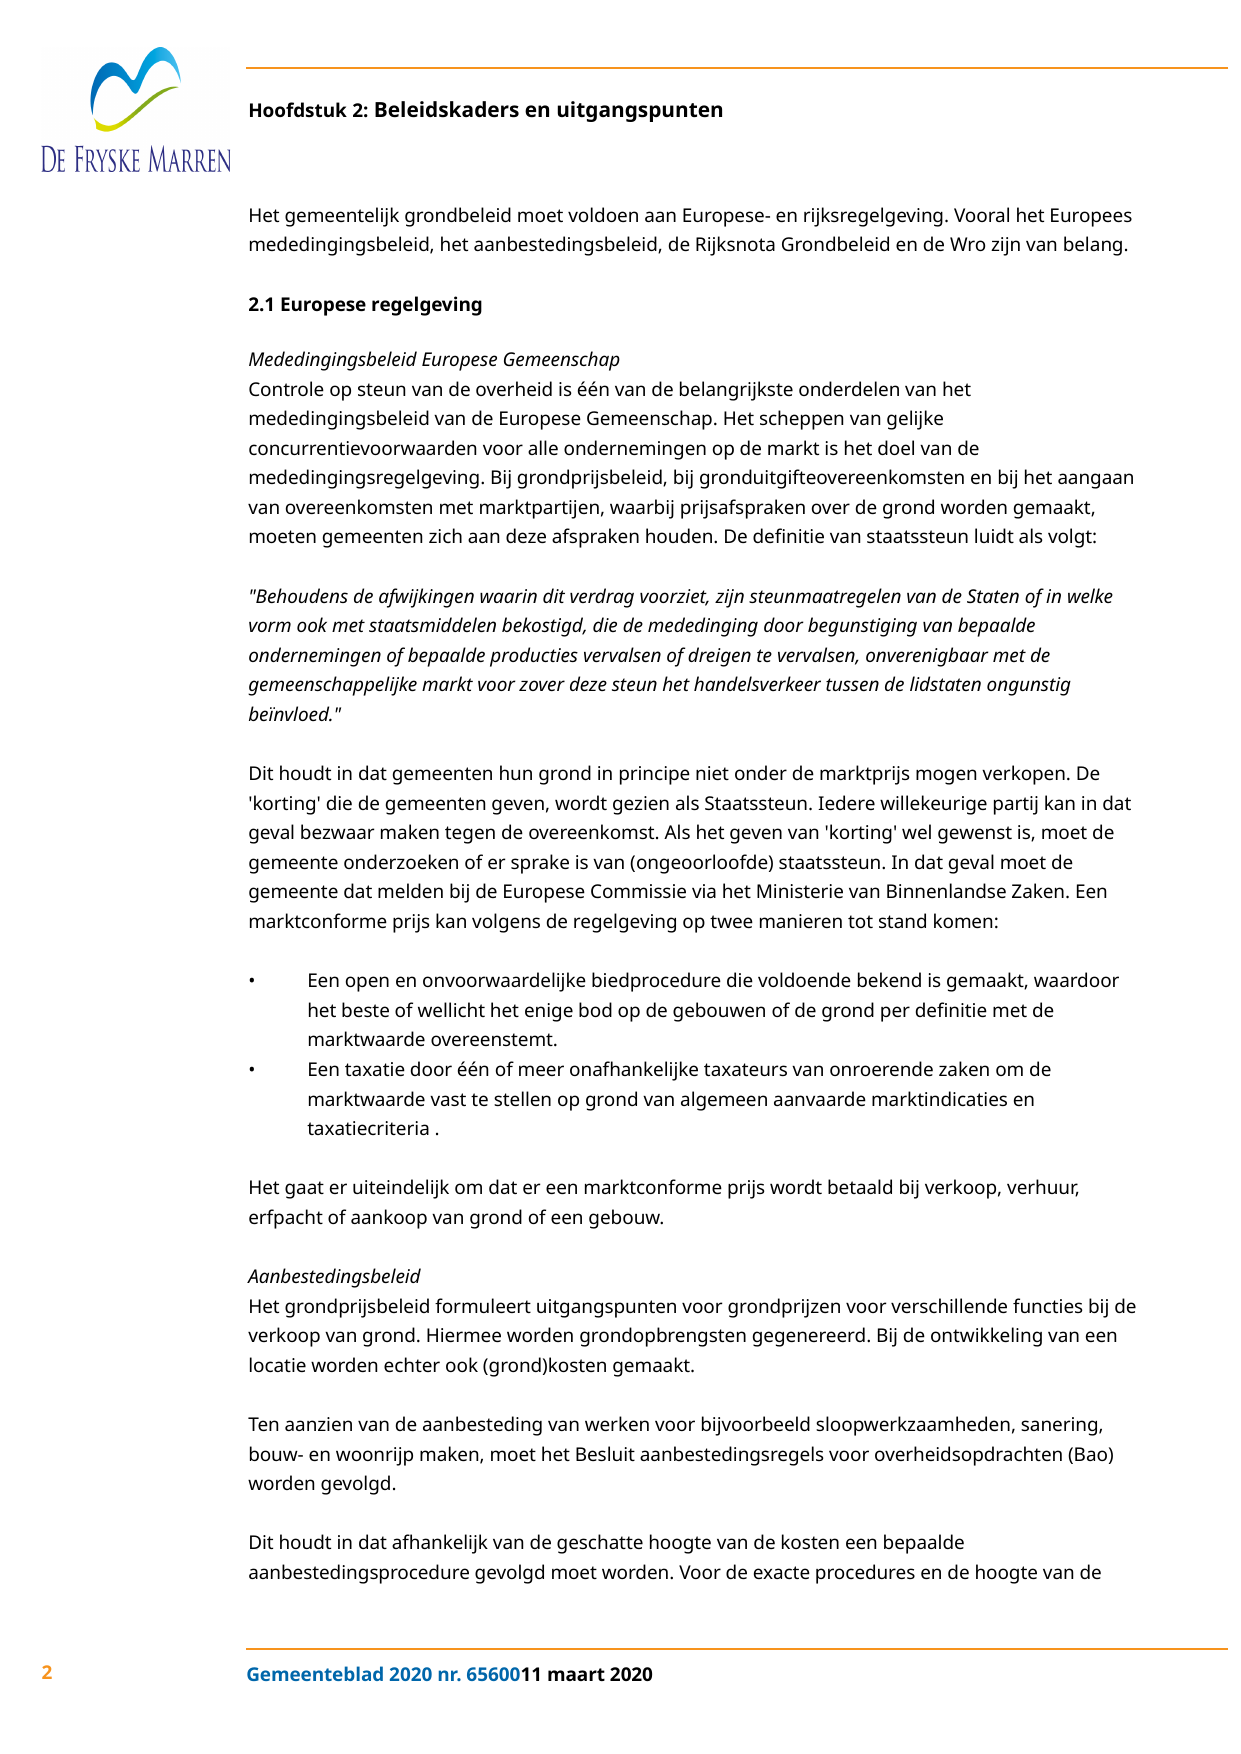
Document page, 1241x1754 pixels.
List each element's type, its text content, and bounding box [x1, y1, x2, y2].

text Dit houdt in dat gemeenten hun grond in principe niet onder de marktprijs mogen verkopen. De 'korting' die de gemeenten geven, wordt gezien als Staatssteun. Iedere willekeurige partij kan in dat geval bezwaar maken tegen de overeenkomst. Als het geven van 'korting' wel gewenst is, moet de gemeente onderzoeken of er sprake is van (ongeoorloofde) staatssteun. In dat geval moet de gemeente dat melden bij de Europese Commissie via het Ministerie van Binnenlandse Zaken. Een marktconforme prijs kan volgens de regelgeving op twee manieren tot stand komen: [248, 760, 1152, 934]
text Het gemeentelijk grondbeleid moet voldoen aan Europese- en rijksregelgeving. Vooral het Europees mededingingsbeleid, het aanbestedingsbeleid, de Rijksnota Grondbeleid en de Wro zijn van belang. [248, 202, 1152, 257]
text 2.1 Europese regelgeving [248, 291, 1152, 317]
list Een taxatie door één of meer onafhankelijke taxateurs van onroerende zaken om de marktwaarde vast te stellen op grond van algemeen aanvaarde marktindicaties en taxatiecriteria . [248, 1056, 1152, 1141]
text Het grondprijsbeleid formuleert uitgangspunten voor grondprijzen voor verschillende functies bij de verkoop van grond. Hiermee worden grondopbrengsten gegenereerd. Bij de ontwikkeling van een locatie worden echter ook (grond)kosten gemaakt. [248, 1293, 1152, 1378]
text Aanbestedingsbeleid [248, 1263, 1152, 1289]
text Het gaat er uiteindelijk om dat er een marktconforme prijs wordt betaald bij verkoop, verhuur, erfpacht of aankoop van grond of een gebouw. [248, 1174, 1152, 1230]
text Hoofdstuk 2: Beleidskaders en uitgangspunten [248, 95, 1152, 123]
text Dit houdt in dat afhankelijk van de geschatte hoogte van de kosten een bepaalde aanbestedingsprocedure gevolgd moet worden. Voor de exacte procedures en de hoogte van de [248, 1529, 1152, 1585]
list Een open en onvoorwaardelijke biedprocedure die voldoende bekend is gemaakt, waardoor het beste of wellicht het enige bod op de gebouwen of de grond per definitie met de marktwaarde overeenstemt. [248, 967, 1152, 1052]
text Mededingingsbeleid Europese Gemeenschap [248, 346, 1152, 372]
text Ten aanzien van de aanbesteding van werken voor bijvoorbeeld sloopwerkzaamheden, sanering, bouw- en woonrijp maken, moet het Besluit aanbestedingsregels voor overheidsopdrachten (Bao) worden gevolgd. [248, 1411, 1152, 1496]
text Controle op steun van de overheid is één van de belangrijkste onderdelen van het mededingingsbeleid van de Europese Gemeenschap. Het scheppen van gelijke concurrentievoorwaarden voor alle ondernemingen op de markt is het doel van de mededingingsregelgeving. Bij grondprijsbeleid, bij gronduitgifteovereenkomsten en bij het aangaan van overeenkomsten met marktpartijen, waarbij prijsafspraken over de grond worden gemaakt, moeten gemeenten zich aan deze afspraken houden. De definitie van staatssteun luidt als volgt: [248, 376, 1152, 549]
text "Behoudens de afwijkingen waarin dit verdrag voorziet, zijn steunmaatregelen van de Staten of in welke vorm ook met staatsmiddelen bekostigd, die de mededinging door begunstiging van bepaalde ondernemingen of bepaalde producties vervalsen of dreigen te vervalsen, onverenigbaar met de gemeenschappelijke markt voor zover deze steun het handelsverkeer tussen de lidstaten ongunstig beïnvloed." [248, 583, 1152, 727]
picture [41, 47, 231, 172]
